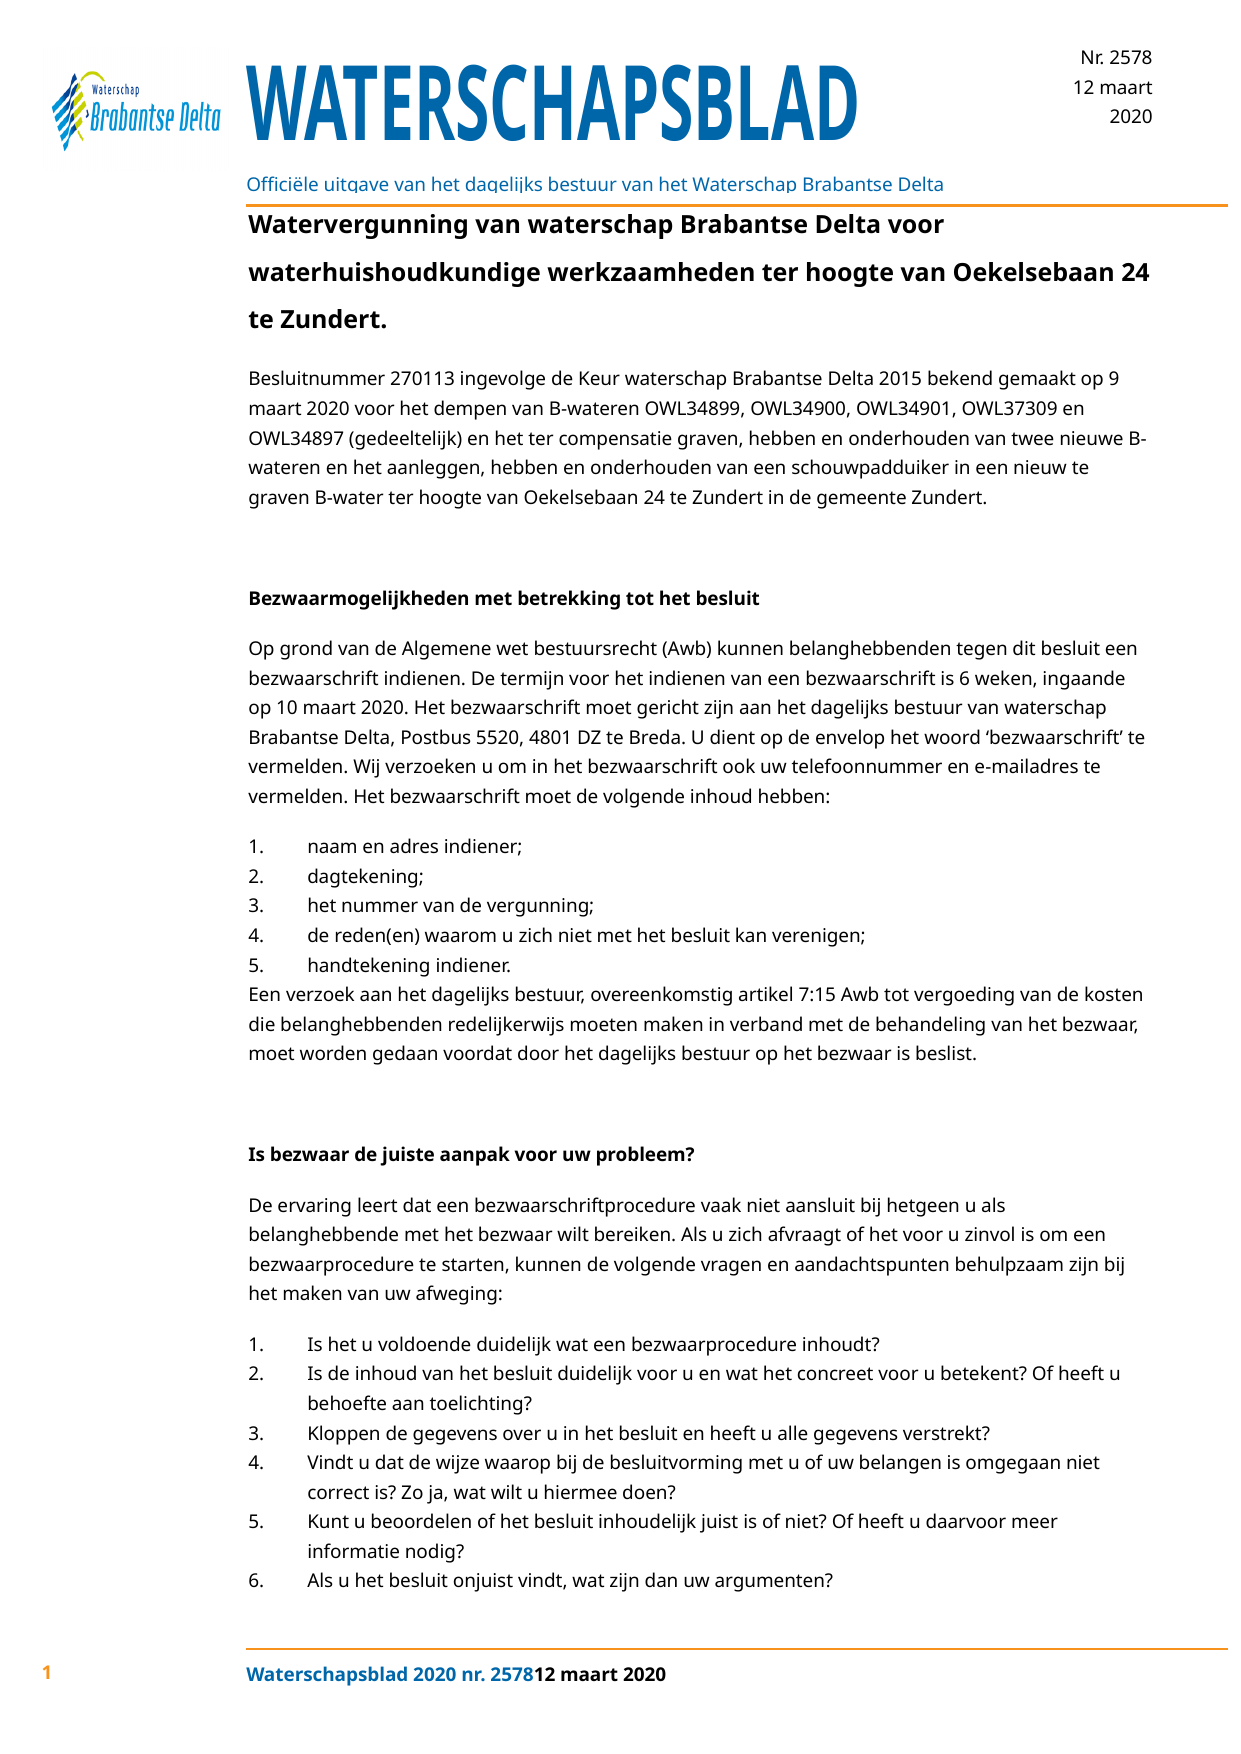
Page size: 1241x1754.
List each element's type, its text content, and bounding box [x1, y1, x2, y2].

list dagtekening; [248, 863, 1152, 889]
list de reden(en) waarom u zich niet met het besluit kan verenigen; [248, 922, 1152, 948]
text De ervaring leert dat een bezwaarschriftprocedure vaak niet aansluit bij hetgeen u als belanghebbende met het bezwaar wilt bereiken. Als u zich afvraagt of het voor u zinvol is om een bezwaarprocedure te starten, kunnen de volgende vragen en aandachtspunten behulpzaam zijn bij het maken van uw afweging: [248, 1192, 1152, 1306]
text Bezwaarmogelijkheden met betrekking tot het besluit [248, 585, 1152, 610]
list Kunt u beoordelen of het besluit inhoudelijk juist is of niet? Of heeft u daarvoor meer informatie nodig? [248, 1508, 1152, 1564]
text Besluitnummer 270113 ingevolge de Keur waterschap Brabantse Delta 2015 bekend gemaakt op 9 maart 2020 voor het dempen van B-wateren OWL34899, OWL34900, OWL34901, OWL37309 en OWL34897 (gedeeltelijk) en het ter compensatie graven, hebben en onderhouden van twee nieuwe B-wateren en het aanleggen, hebben en onderhouden van een schouwpadduiker in een nieuw te graven B-water ter hoogte van Oekelsebaan 24 te Zundert in de gemeente Zundert. [248, 366, 1152, 509]
list Als u het besluit onjuist vindt, wat zijn dan uw argumenten? [248, 1568, 1152, 1593]
text Watervergunning van waterschap Brabantse Delta voor waterhuishoudkundige werkzaamheden ter hoogte van Oekelsebaan 24 te Zundert. [248, 207, 1152, 336]
text Een verzoek aan het dagelijks bestuur, overeenkomstig artikel 7:15 Awb tot vergoeding van de kosten die belanghebbenden redelijkerwijs moeten maken in verband met de behandeling van het bezwaar, moet worden gedaan voordat door het dagelijks bestuur op het bezwaar is beslist. [248, 981, 1152, 1066]
text Op grond van de Algemene wet bestuursrecht (Awb) kunnen belanghebbenden tegen dit besluit een bezwaarschrift indienen. De termijn voor het indienen van een bezwaarschrift is 6 weken, ingaande op 10 maart 2020. Het bezwaarschrift moet gericht zijn aan het dagelijks bestuur van waterschap Brabantse Delta, Postbus 5520, 4801 DZ te Breda. U dient op de envelop het woord ‘bezwaarschrift’ te vermelden. Wij verzoeken u om in het bezwaarschrift ook uw telefoonnummer en e‑mailadres te vermelden. Het bezwaarschrift moet de volgende inhoud hebben: [248, 635, 1152, 809]
list Kloppen de gegevens over u in het besluit en heeft u alle gegevens verstrekt? [248, 1420, 1152, 1445]
list handtekening indiener. [248, 952, 1152, 977]
list Is het u voldoende duidelijk wat een bezwaarprocedure inhoudt? [248, 1331, 1152, 1357]
list Is de inhoud van het besluit duidelijk voor u en wat het concreet voor u betekent? Of heeft u behoefte aan toelichting? [248, 1361, 1152, 1416]
picture [41, 47, 231, 172]
text Is bezwaar de juiste aanpak voor uw probleem? [248, 1141, 1152, 1167]
list Vindt u dat de wijze waarop bij de besluitvorming met u of uw belangen is omgegaan niet correct is? Zo ja, wat wilt u hiermee doen? [248, 1449, 1152, 1504]
list naam en adres indiener; [248, 833, 1152, 859]
list het nummer van de vergunning; [248, 893, 1152, 918]
